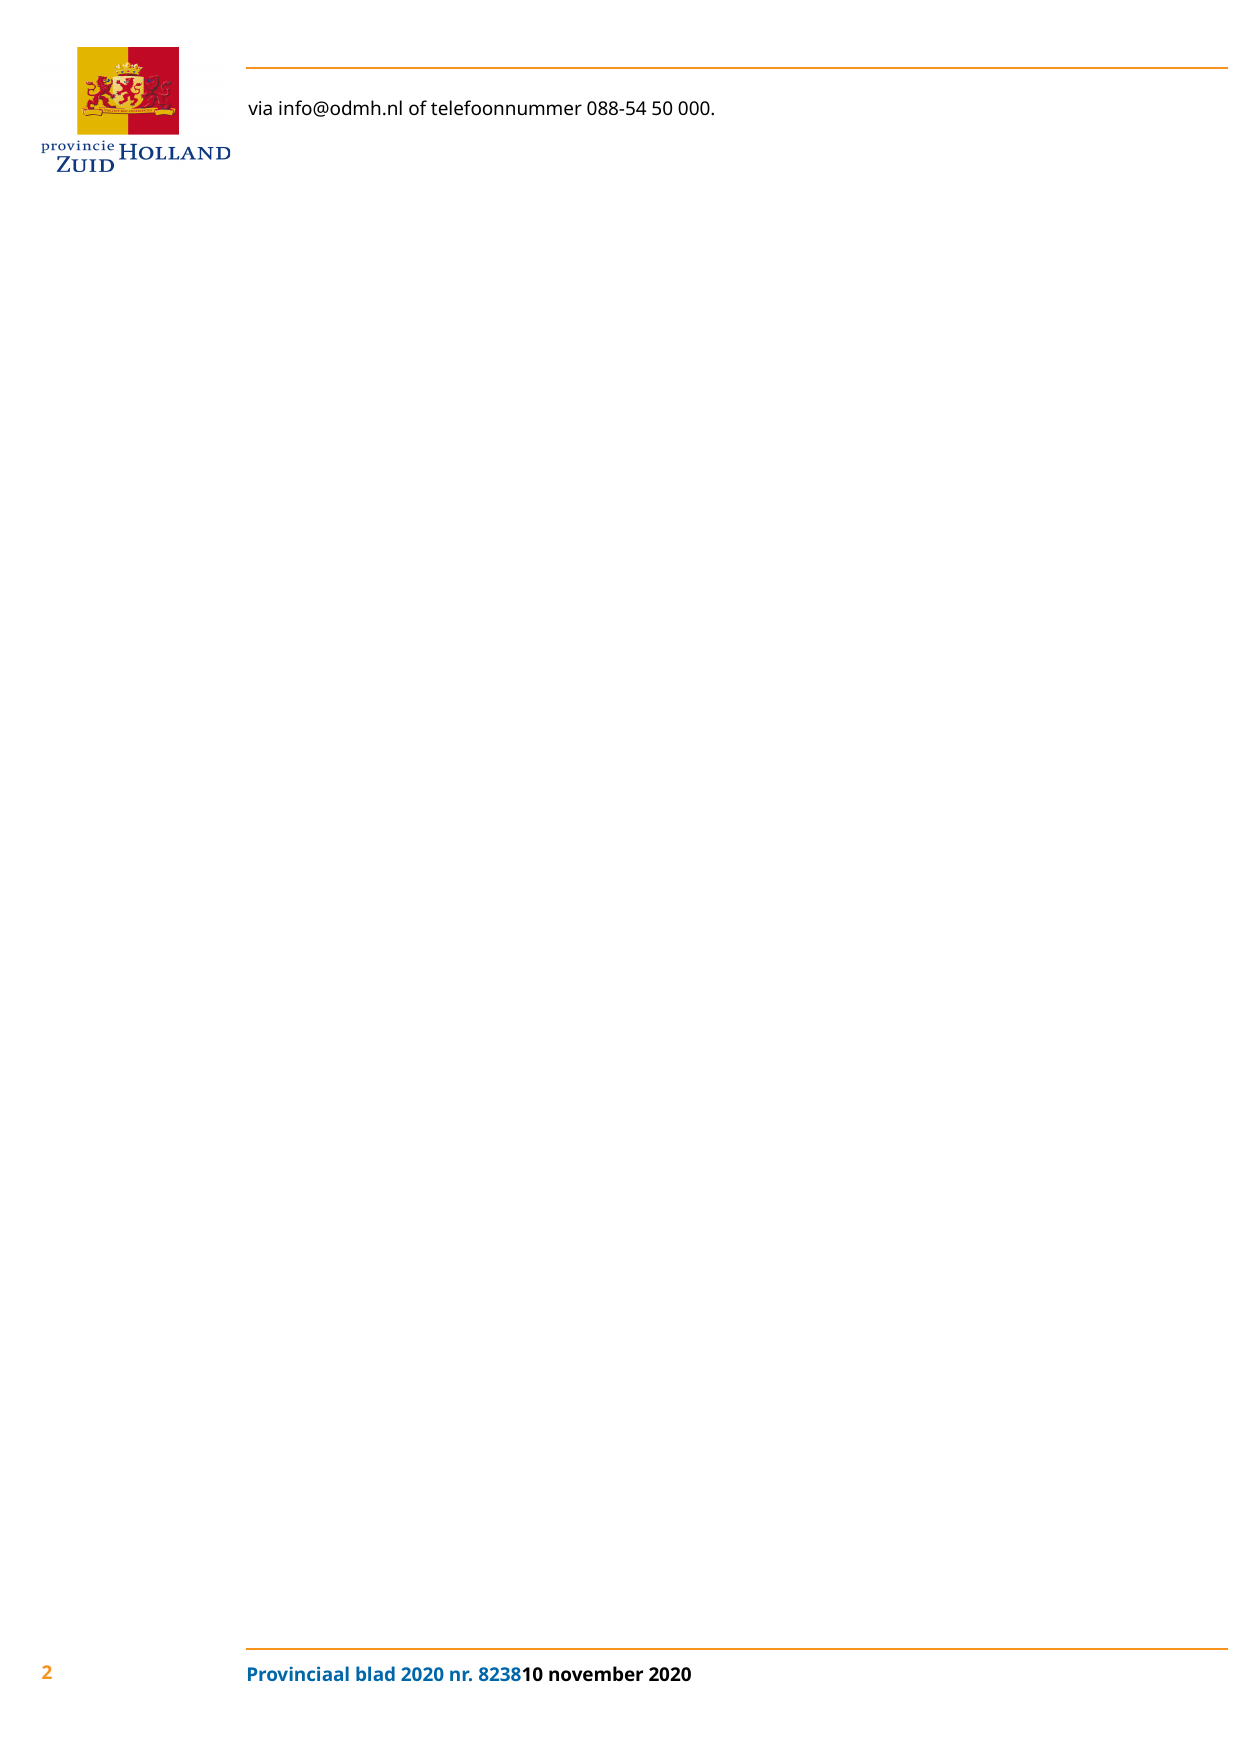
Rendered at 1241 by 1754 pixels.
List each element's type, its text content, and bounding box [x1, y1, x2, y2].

text via info@odmh.nl of telefoonnummer 088-54 50 000. [248, 95, 1152, 121]
picture [41, 47, 231, 172]
